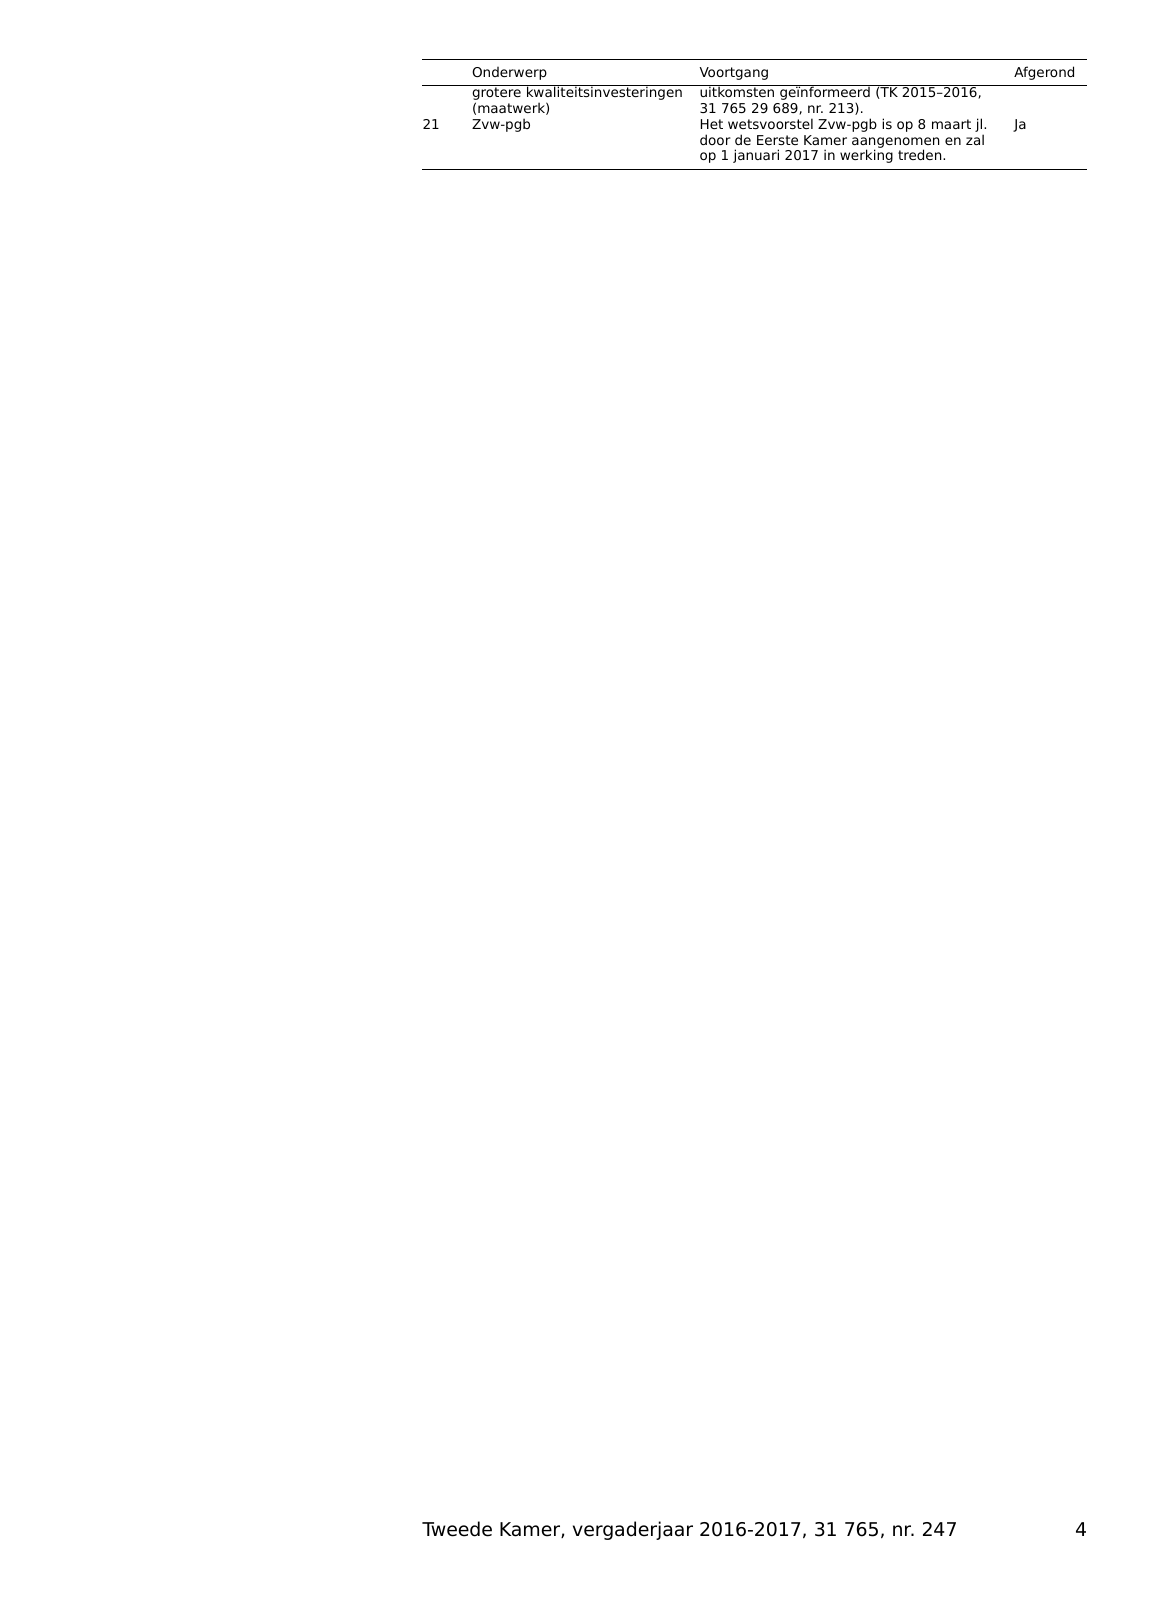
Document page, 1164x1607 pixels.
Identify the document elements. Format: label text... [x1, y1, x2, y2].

table_cell uitkomsten geïnformeerd (TK 2015–2016, 31 765 29 689, nr. 213). [693, 86, 1008, 117]
table_cell [422, 86, 466, 117]
table_header [422, 60, 466, 85]
table_header Voortgang [693, 60, 1008, 85]
table_cell Ja [1008, 117, 1087, 168]
table_header Onderwerp [466, 60, 693, 85]
table_cell Het wetsvoorstel Zvw-pgb is op 8 maart jl. door de Eerste Kamer aangenomen en zal op 1 januari 2017 in werking treden. [693, 117, 1008, 168]
table_header Afgerond [1008, 60, 1087, 85]
table_cell Zvw-pgb [466, 117, 693, 168]
table_cell grotere kwaliteitsinvesteringen (maatwerk) [466, 86, 693, 117]
table_cell 21 [422, 117, 466, 168]
table_cell [1008, 86, 1087, 117]
